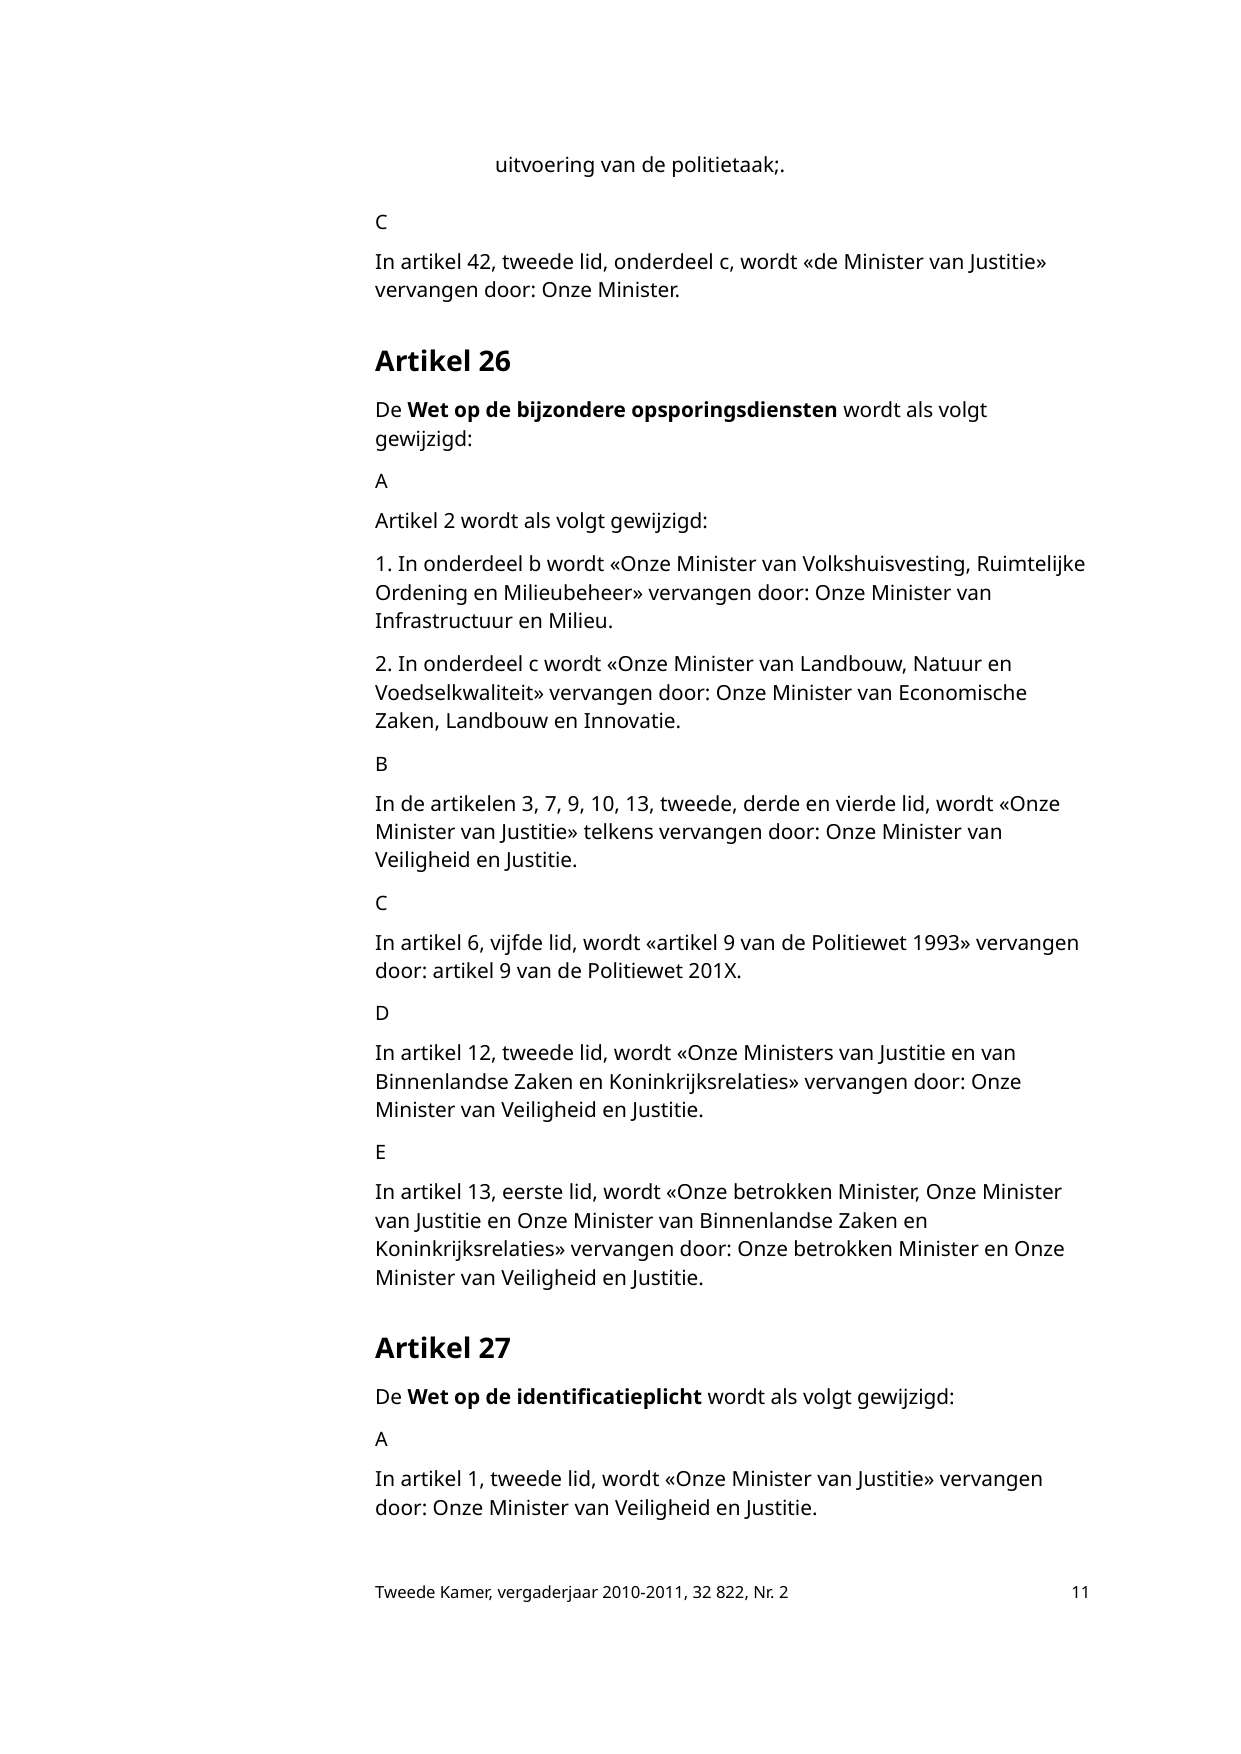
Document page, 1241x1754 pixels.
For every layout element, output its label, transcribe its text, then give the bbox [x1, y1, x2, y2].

text In artikel 42, tweede lid, onderdeel c, wordt «de Minister van Justitie» vervangen door: Onze Minister. [375, 247, 1090, 304]
text A [375, 1426, 1090, 1453]
text A [375, 467, 1090, 494]
text De Wet op de identificatieplicht wordt als volgt gewijzigd: [375, 1382, 1090, 1411]
text In de artikelen 3, 7, 9, 10, 13, tweede, derde en vierde lid, wordt «Onze Minister van Justitie» telkens vervangen door: Onze Minister van Veiligheid en Justitie. [375, 789, 1090, 874]
text In artikel 12, tweede lid, wordt «Onze Ministers van Justitie en van Binnenlandse Zaken en Koninkrijksrelaties» vervangen door: Onze Minister van Veiligheid en Justitie. [375, 1038, 1090, 1124]
text In artikel 13, eerste lid, wordt «Onze betrokken Minister, Onze Minister van Justitie en Onze Minister van Binnenlandse Zaken en Koninkrijksrelaties» vervangen door: Onze betrokken Minister en Onze Minister van Veiligheid en Justitie. [375, 1177, 1090, 1291]
text D [375, 999, 1090, 1027]
text In artikel 6, vijfde lid, wordt «artikel 9 van de Politiewet 1993» vervangen door: artikel 9 van de Politiewet 201X. [375, 928, 1090, 984]
text 2. In onderdeel c wordt «Onze Minister van Landbouw, Natuur en Voedselkwaliteit» vervangen door: Onze Minister van Economische Zaken, Landbouw en Innovatie. [375, 649, 1090, 735]
subtitle Artikel 26 [375, 342, 1090, 380]
text B [375, 750, 1090, 777]
text Artikel 2 wordt als volgt gewijzigd: [375, 506, 1090, 534]
text C [375, 889, 1090, 916]
text E [375, 1139, 1090, 1166]
text In artikel 1, tweede lid, wordt «Onze Minister van Justitie» vervangen door: Onze Minister van Veiligheid en Justitie. [375, 1464, 1090, 1521]
list uitvoering van de politietaak;. [420, 150, 1090, 178]
subtitle Artikel 27 [375, 1329, 1090, 1367]
text C [375, 208, 1090, 235]
text 1. In onderdeel b wordt «Onze Minister van Volkshuisvesting, Ruimtelijke Ordening en Milieubeheer» vervangen door: Onze Minister van Infrastructuur en Milieu. [375, 549, 1090, 634]
text De Wet op de bijzondere opsporingsdiensten wordt als volgt gewijzigd: [375, 395, 1090, 452]
